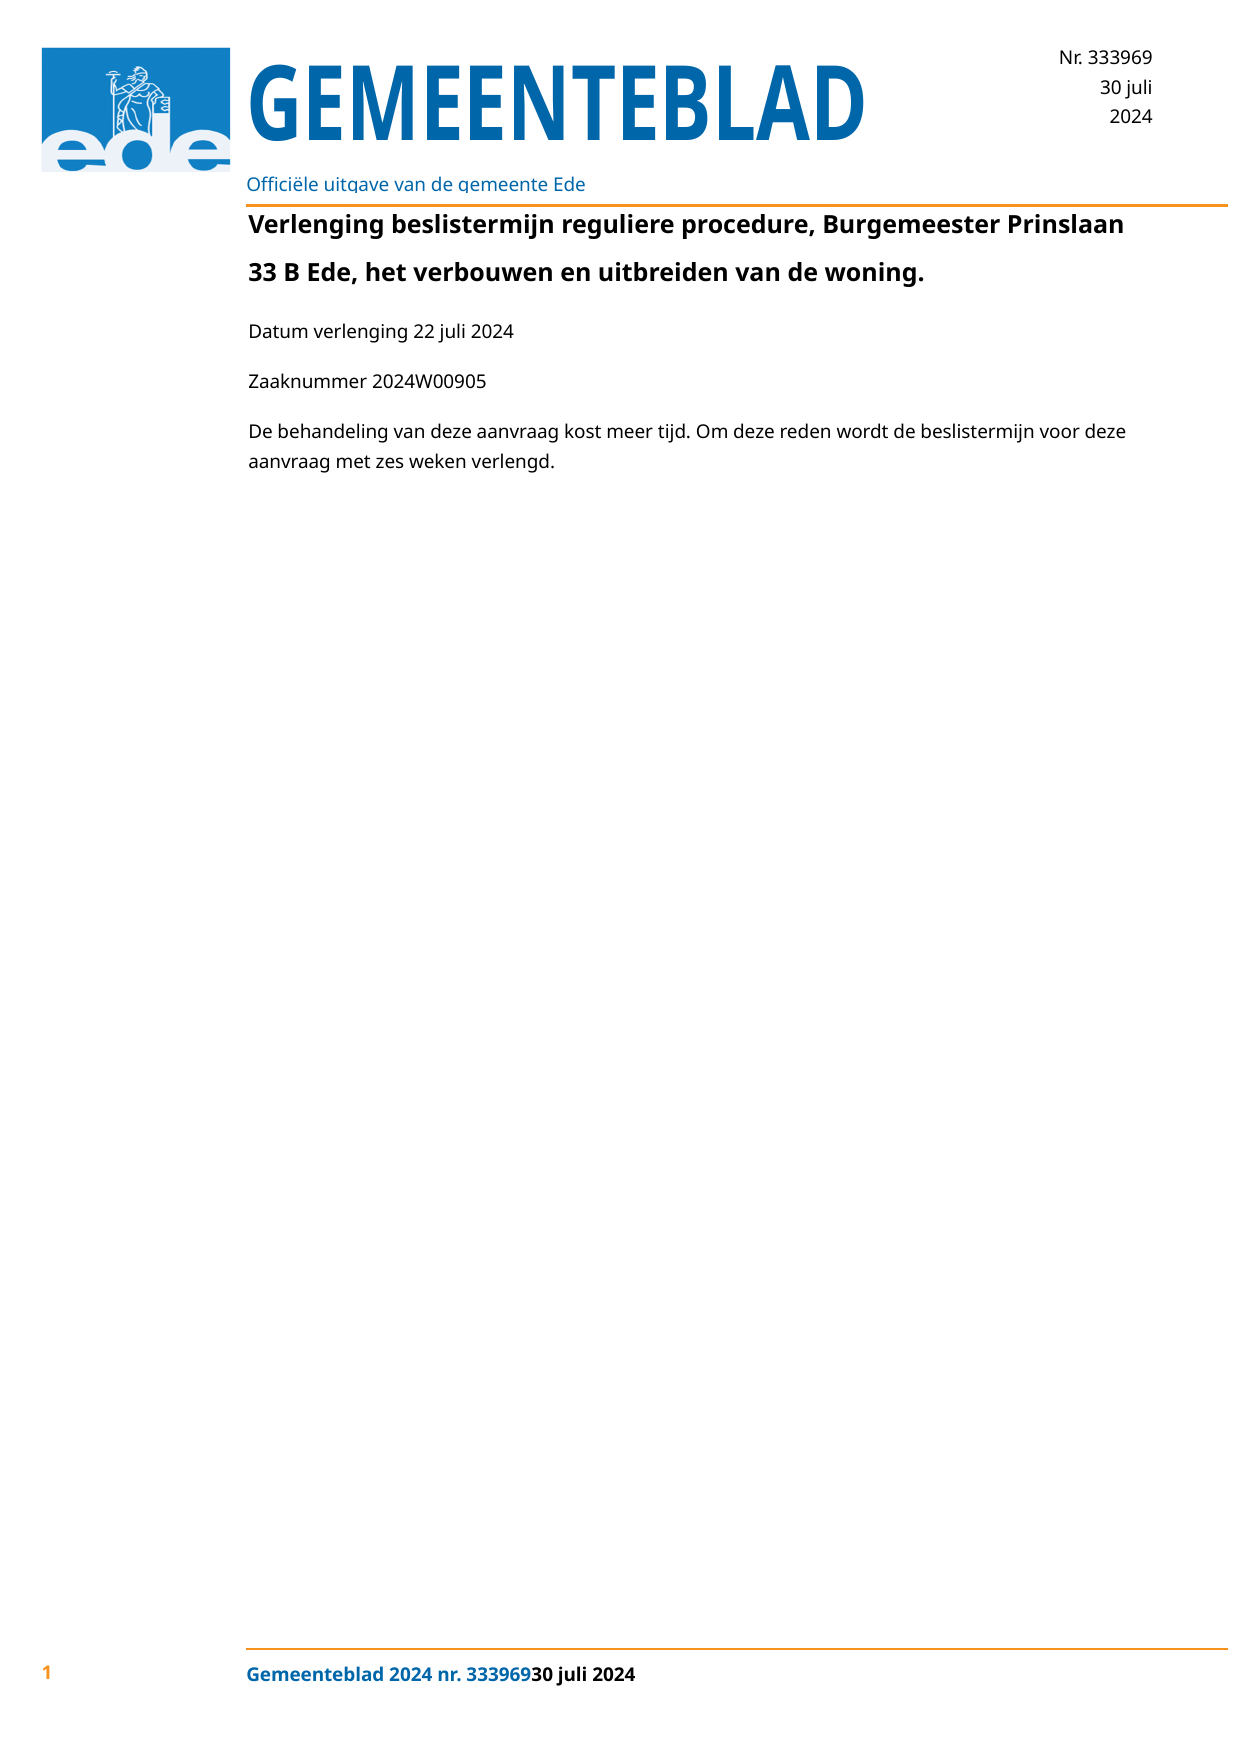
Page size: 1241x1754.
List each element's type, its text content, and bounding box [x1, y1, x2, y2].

text Datum verlenging 22 juli 2024 [248, 318, 1152, 344]
text Verlenging beslistermijn reguliere procedure, Burgemeester Prinslaan 33 B Ede, het verbouwen en uitbreiden van de woning. [248, 207, 1152, 288]
text De behandeling van deze aanvraag kost meer tijd. Om deze reden wordt de beslistermijn voor deze aanvraag met zes weken verlengd. [248, 419, 1152, 474]
picture [41, 47, 231, 172]
text Zaaknummer 2024W00905 [248, 368, 1152, 394]
